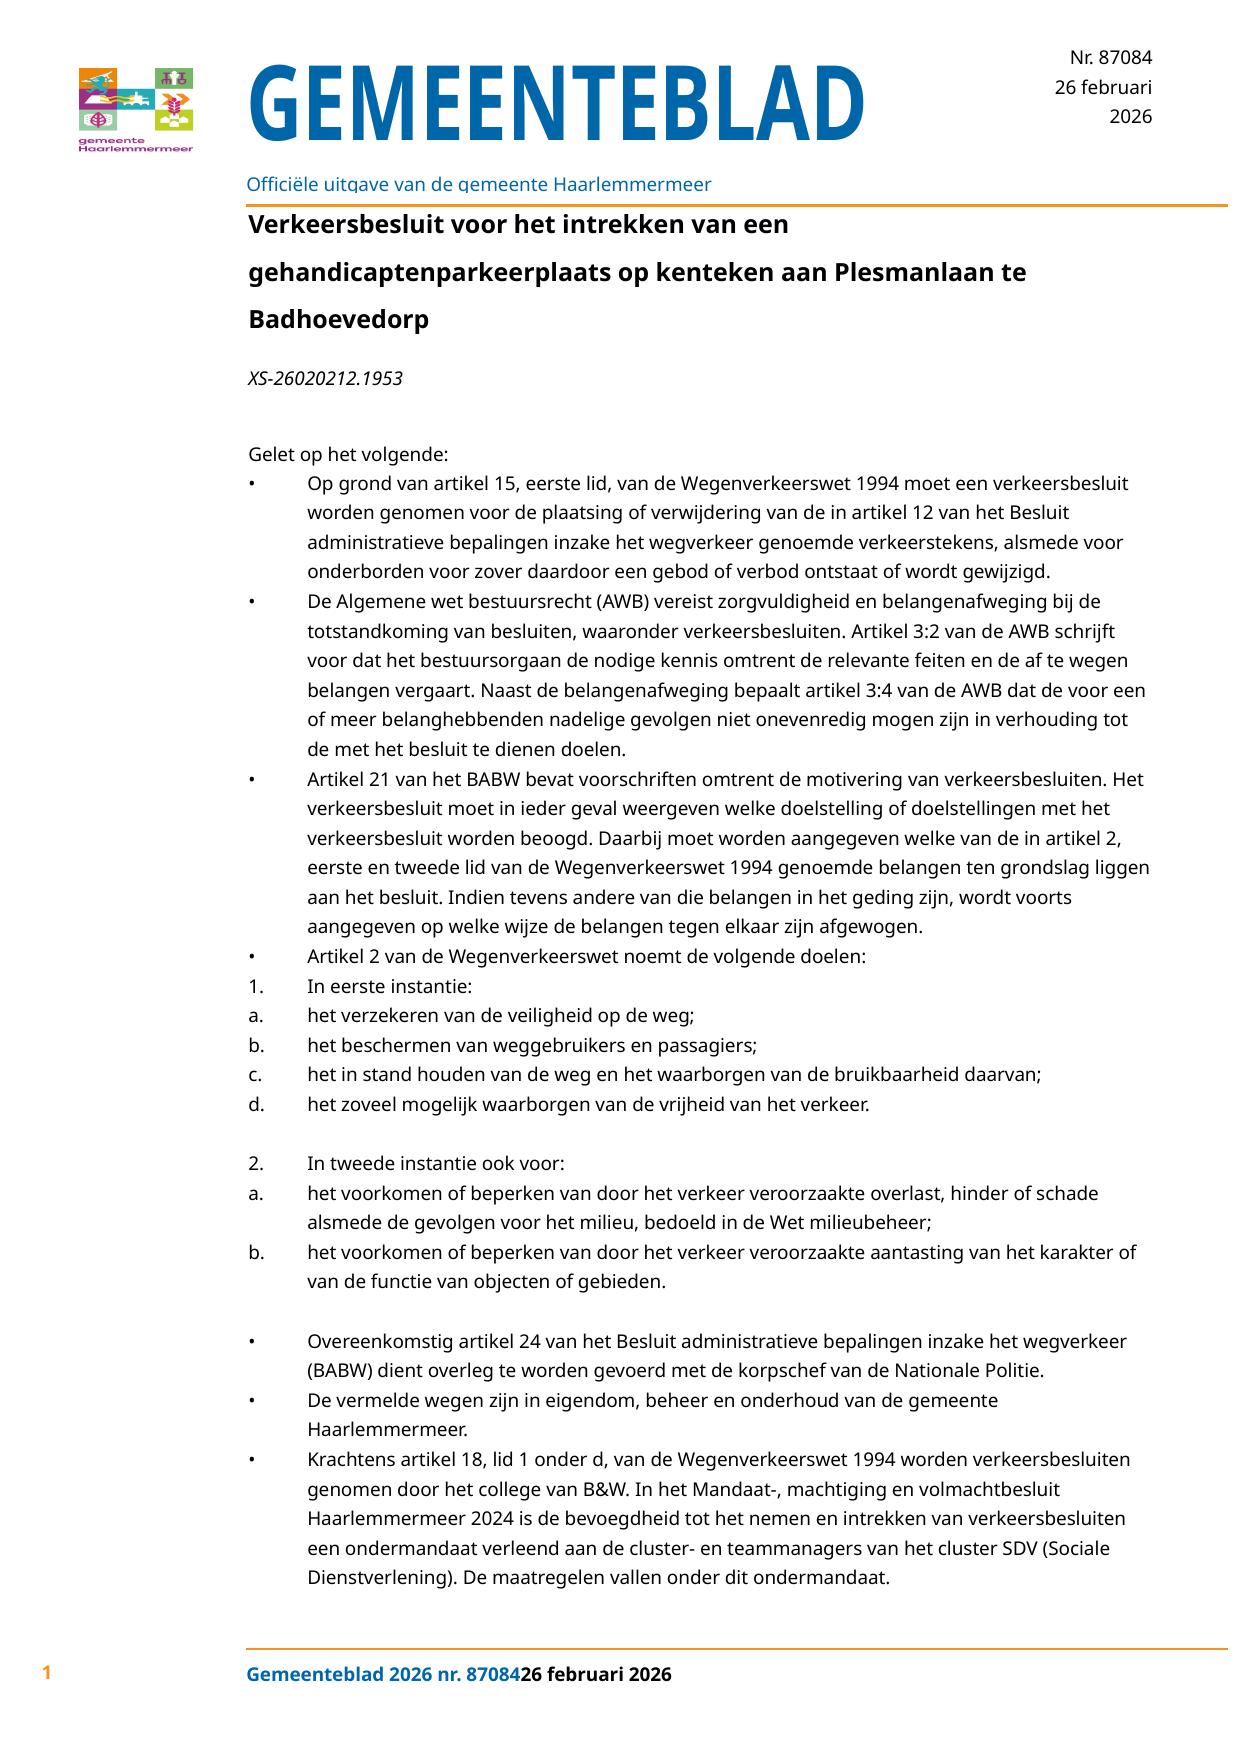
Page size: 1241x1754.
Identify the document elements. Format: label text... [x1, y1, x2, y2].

text Verkeersbesluit voor het intrekken van een gehandicaptenparkeerplaats op kenteken aan Plesmanlaan te Badhoevedorp [248, 207, 1152, 336]
list De vermelde wegen zijn in eigendom, beheer en onderhoud van de gemeente Haarlemmermeer. [248, 1387, 1152, 1442]
list het zoveel mogelijk waarborgen van de vrijheid van het verkeer. [248, 1091, 1152, 1117]
list Op grond van artikel 15, eerste lid, van de Wegenverkeerswet 1994 moet een verkeersbesluit worden genomen voor de plaatsing of verwijdering van de in artikel 12 van het Besluit administratieve bepalingen inzake het wegverkeer genoemde verkeerstekens, alsmede voor onderborden voor zover daardoor een gebod of verbod ontstaat of wordt gewijzigd. [248, 470, 1152, 584]
list het in stand houden van de weg en het waarborgen van de bruikbaarheid daarvan; [248, 1062, 1152, 1087]
text Gelet op het volgende: [248, 442, 1152, 467]
picture [41, 47, 231, 172]
list het voorkomen of beperken van door het verkeer veroorzaakte overlast, hinder of schade alsmede de gevolgen voor het milieu, bedoeld in de Wet milieubeheer; [248, 1180, 1152, 1235]
list het beschermen van weggebruikers en passagiers; [248, 1032, 1152, 1058]
list Krachtens artikel 18, lid 1 onder d, van de Wegenverkeerswet 1994 worden verkeersbesluiten genomen door het college van B&W. In het Mandaat-, machtiging en volmachtbesluit Haarlemmermeer 2024 is de bevoegdheid tot het nemen en intrekken van verkeersbesluiten een ondermandaat verleend aan de cluster- en teammanagers van het cluster SDV (Sociale Dienstverlening). De maatregelen vallen onder dit ondermandaat. [248, 1446, 1152, 1590]
list het voorkomen of beperken van door het verkeer veroorzaakte aantasting van het karakter of van de functie van objecten of gebieden. [248, 1239, 1152, 1294]
text XS-26020212.1953 [248, 366, 1152, 391]
list Artikel 2 van de Wegenverkeerswet noemt de volgende doelen: [248, 943, 1152, 969]
list Overeenkomstig artikel 24 van het Besluit administratieve bepalingen inzake het wegverkeer (BABW) dient overleg te worden gevoerd met de korpschef van de Nationale Politie. [248, 1328, 1152, 1383]
list In tweede instantie ook voor: [248, 1150, 1152, 1176]
list De Algemene wet bestuursrecht (AWB) vereist zorgvuldigheid en belangenafweging bij de totstandkoming van besluiten, waaronder verkeersbesluiten. Artikel 3:2 van de AWB schrijft voor dat het bestuursorgaan de nodige kennis omtrent de relevante feiten en de af te wegen belangen vergaart. Naast de belangenafweging bepaalt artikel 3:4 van de AWB dat de voor een of meer belanghebbenden nadelige gevolgen niet onevenredig mogen zijn in verhouding tot de met het besluit te dienen doelen. [248, 588, 1152, 762]
list het verzekeren van de veiligheid op de weg; [248, 1002, 1152, 1028]
list Artikel 21 van het BABW bevat voorschriften omtrent de motivering van verkeersbesluiten. Het verkeersbesluit moet in ieder geval weergeven welke doelstelling of doelstellingen met het verkeersbesluit worden beoogd. Daarbij moet worden aangegeven welke van de in artikel 2, eerste en tweede lid van de Wegenverkeerswet 1994 genoemde belangen ten grondslag liggen aan het besluit. Indien tevens andere van die belangen in het geding zijn, wordt voorts aangegeven op welke wijze de belangen tegen elkaar zijn afgewogen. [248, 766, 1152, 939]
list In eerste instantie: [248, 973, 1152, 998]
